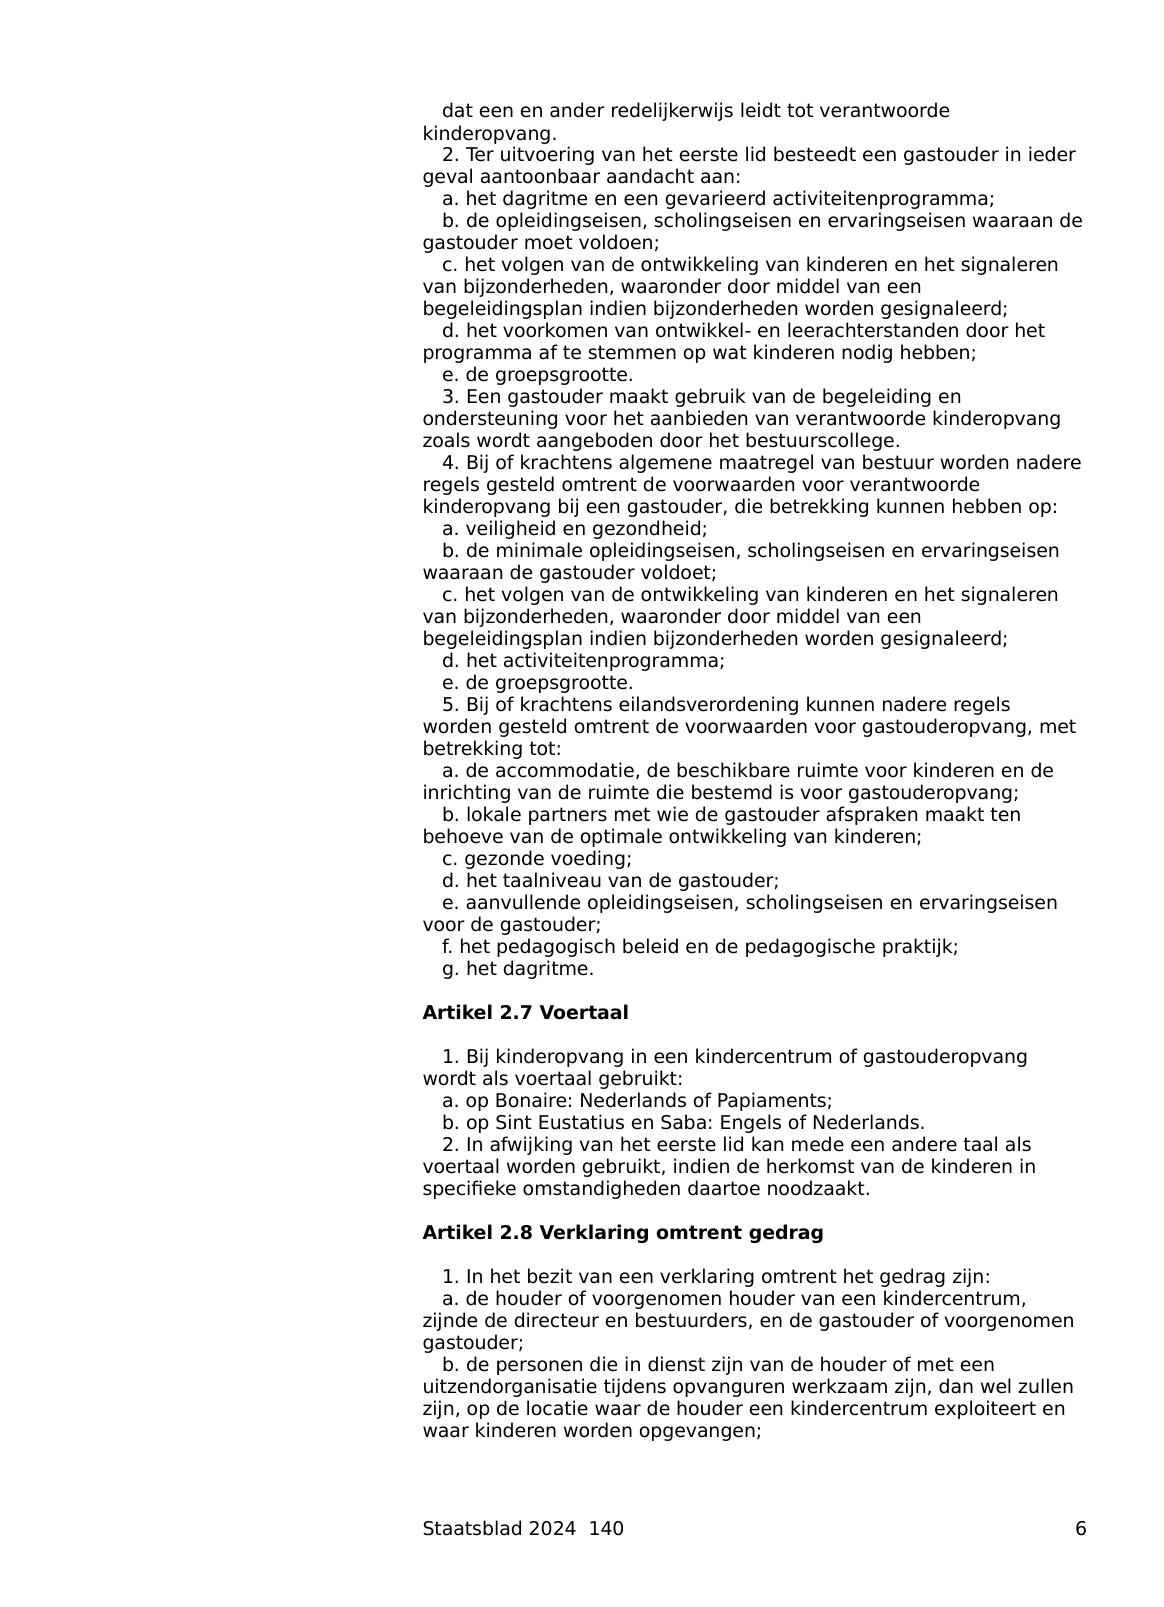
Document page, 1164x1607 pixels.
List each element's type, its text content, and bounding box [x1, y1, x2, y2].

text 1. Bij kinderopvang in een kindercentrum of gastouderopvang wordt als voertaal gebruikt: [422, 1046, 1087, 1090]
text a. de houder of voorgenomen houder van een kindercentrum, zijnde de directeur en bestuurders, en de gastouder of voorgenomen gastouder; [422, 1288, 1087, 1354]
text 2. Ter uitvoering van het eerste lid besteedt een gastouder in ieder geval aantoonbaar aandacht aan: [422, 144, 1087, 188]
text d. het taalniveau van de gastouder; [422, 870, 1087, 892]
text c. gezonde voeding; [422, 848, 1087, 870]
text e. de groepsgrootte. [422, 672, 1087, 694]
text b. op Sint Eustatius en Saba: Engels of Nederlands. [422, 1112, 1087, 1134]
text b. lokale partners met wie de gastouder afspraken maakt ten behoeve van de optimale ontwikkeling van kinderen; [422, 804, 1087, 848]
text d. het activiteitenprogramma; [422, 650, 1087, 672]
text a. op Bonaire: Nederlands of Papiaments; [422, 1090, 1087, 1112]
text c. het volgen van de ontwikkeling van kinderen en het signaleren van bijzonderheden, waaronder door middel van een begeleidingsplan indien bijzonderheden worden gesignaleerd; [422, 584, 1087, 650]
text dat een en ander redelijkerwijs leidt tot verantwoorde kinderopvang. [422, 100, 1087, 144]
text f. het pedagogisch beleid en de pedagogische praktijk; [422, 936, 1087, 958]
text 2. In afwijking van het eerste lid kan mede een andere taal als voertaal worden gebruikt, indien de herkomst van de kinderen in specifieke omstandigheden daartoe noodzaakt. [422, 1134, 1087, 1200]
text a. veiligheid en gezondheid; [422, 518, 1087, 540]
text a. het dagritme en een gevarieerd activiteitenprogramma; [422, 188, 1087, 210]
subtitle Artikel 2.7 Voertaal [422, 1002, 1087, 1024]
text 5. Bij of krachtens eilandsverordening kunnen nadere regels worden gesteld omtrent de voorwaarden voor gastouderopvang, met betrekking tot: [422, 694, 1087, 760]
text b. de personen die in dienst zijn van de houder of met een uitzendorganisatie tijdens opvanguren werkzaam zijn, dan wel zullen zijn, op de locatie waar de houder een kindercentrum exploiteert en waar kinderen worden opgevangen; [422, 1354, 1087, 1442]
text a. de accommodatie, de beschikbare ruimte voor kinderen en de inrichting van de ruimte die bestemd is voor gastouderopvang; [422, 760, 1087, 804]
text e. de groepsgrootte. [422, 364, 1087, 386]
text 1. In het bezit van een verklaring omtrent het gedrag zijn: [422, 1266, 1087, 1288]
text b. de minimale opleidingseisen, scholingseisen en ervaringseisen waaraan de gastouder voldoet; [422, 540, 1087, 584]
text d. het voorkomen van ontwikkel- en leerachterstanden door het programma af te stemmen op wat kinderen nodig hebben; [422, 320, 1087, 364]
subtitle Artikel 2.8 Verklaring omtrent gedrag [422, 1222, 1087, 1244]
text c. het volgen van de ontwikkeling van kinderen en het signaleren van bijzonderheden, waaronder door middel van een begeleidingsplan indien bijzonderheden worden gesignaleerd; [422, 254, 1087, 320]
text b. de opleidingseisen, scholingseisen en ervaringseisen waaraan de gastouder moet voldoen; [422, 210, 1087, 254]
text 4. Bij of krachtens algemene maatregel van bestuur worden nadere regels gesteld omtrent de voorwaarden voor verantwoorde kinderopvang bij een gastouder, die betrekking kunnen hebben op: [422, 452, 1087, 518]
text e. aanvullende opleidingseisen, scholingseisen en ervaringseisen voor de gastouder; [422, 892, 1087, 936]
text g. het dagritme. [422, 958, 1087, 979]
text 3. Een gastouder maakt gebruik van de begeleiding en ondersteuning voor het aanbieden van verantwoorde kinderopvang zoals wordt aangeboden door het bestuurscollege. [422, 386, 1087, 452]
